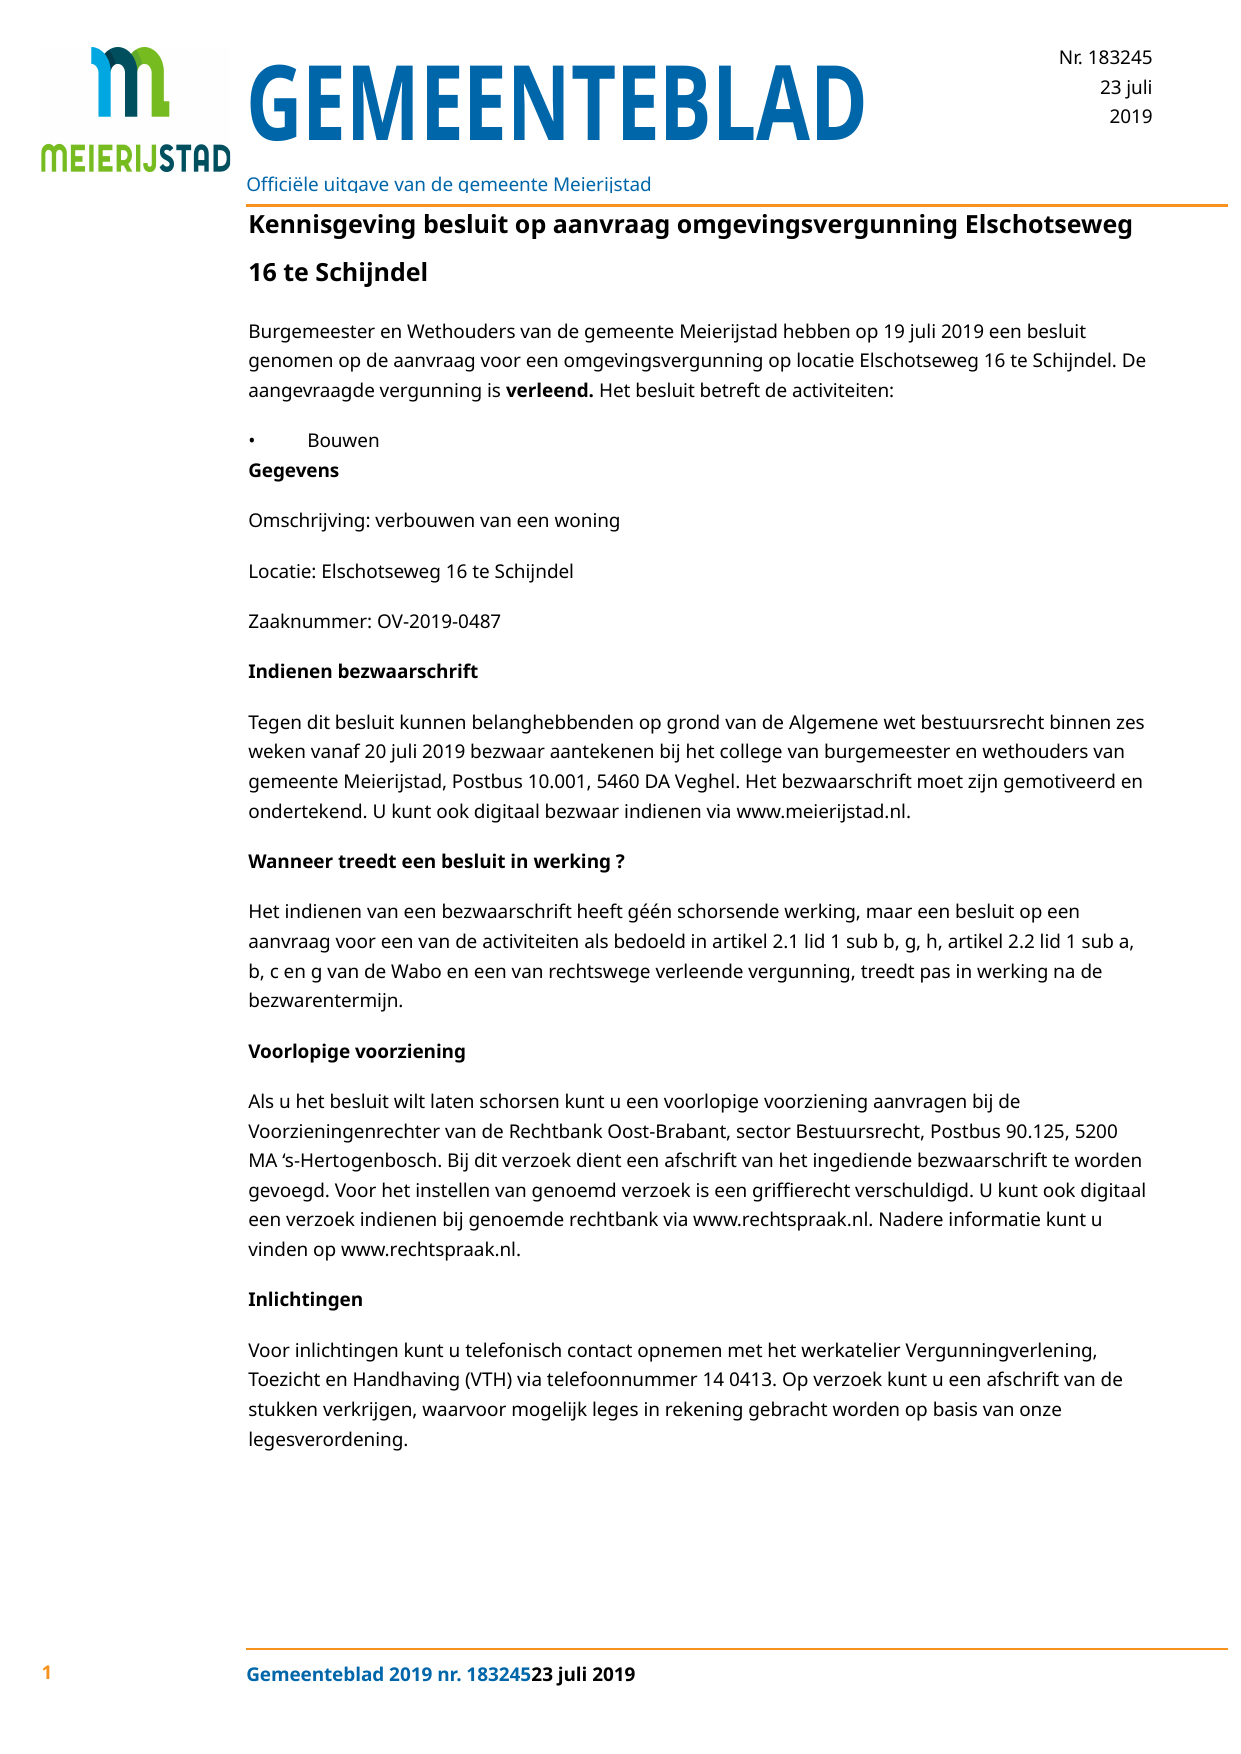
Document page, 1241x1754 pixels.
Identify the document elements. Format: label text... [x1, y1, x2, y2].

text Voorlopige voorziening [248, 1038, 1152, 1064]
text Tegen dit besluit kunnen belanghebbenden op grond van de Algemene wet bestuursrecht binnen zes weken vanaf 20 juli 2019 bezwaar aantekenen bij het college van burgemeester en wethouders van gemeente Meierijstad, Postbus 10.001, 5460 DA Veghel. Het bezwaarschrift moet zijn gemotiveerd en ondertekend. U kunt ook digitaal bezwaar indienen via www.meierijstad.nl. [248, 709, 1152, 824]
text Omschrijving: verbouwen van een woning [248, 507, 1152, 533]
text Voor inlichtingen kunt u telefonisch contact opnemen met het werkatelier Vergunningverlening, Toezicht en Handhaving (VTH) via telefoonnummer 14 0413. Op verzoek kunt u een afschrift van de stukken verkrijgen, waarvoor mogelijk leges in rekening gebracht worden op basis van onze legesverordening. [248, 1337, 1152, 1452]
list Bouwen [248, 427, 1152, 453]
picture [41, 47, 231, 172]
text Indienen bezwaarschrift [248, 659, 1152, 684]
text Zaaknummer: OV-2019-0487 [248, 608, 1152, 634]
text Kennisgeving besluit op aanvraag omgevingsvergunning Elschotseweg 16 te Schijndel [248, 207, 1152, 288]
text Wanneer treedt een besluit in werking ? [248, 848, 1152, 874]
text Gegevens [248, 457, 1152, 483]
text Inlichtingen [248, 1287, 1152, 1312]
text Burgemeester en Wethouders van de gemeente Meierijstad hebben op 19 juli 2019 een besluit genomen op de aanvraag voor een omgevingsvergunning op locatie Elschotseweg 16 te Schijndel. De aangevraagde vergunning is verleend. Het besluit betreft de activiteiten: [248, 318, 1152, 403]
text Het indienen van een bezwaarschrift heeft géén schorsende werking, maar een besluit op een aanvraag voor een van de activiteiten als bedoeld in artikel 2.1 lid 1 sub b, g, h, artikel 2.2 lid 1 sub a, b, c en g van de Wabo en een van rechtswege verleende vergunning, treedt pas in werking na de bezwarentermijn. [248, 899, 1152, 1013]
text Als u het besluit wilt laten schorsen kunt u een voorlopige voorziening aanvragen bij de Voorzieningenrechter van de Rechtbank Oost-Brabant, sector Bestuursrecht, Postbus 90.125, 5200 MA ‘s-Hertogenbosch. Bij dit verzoek dient een afschrift van het ingediende bezwaarschrift te worden gevoegd. Voor het instellen van genoemd verzoek is een griffierecht verschuldigd. U kunt ook digitaal een verzoek indienen bij genoemde rechtbank via www.rechtspraak.nl. Nadere informatie kunt u vinden op www.rechtspraak.nl. [248, 1088, 1152, 1262]
text Locatie: Elschotseweg 16 te Schijndel [248, 558, 1152, 584]
